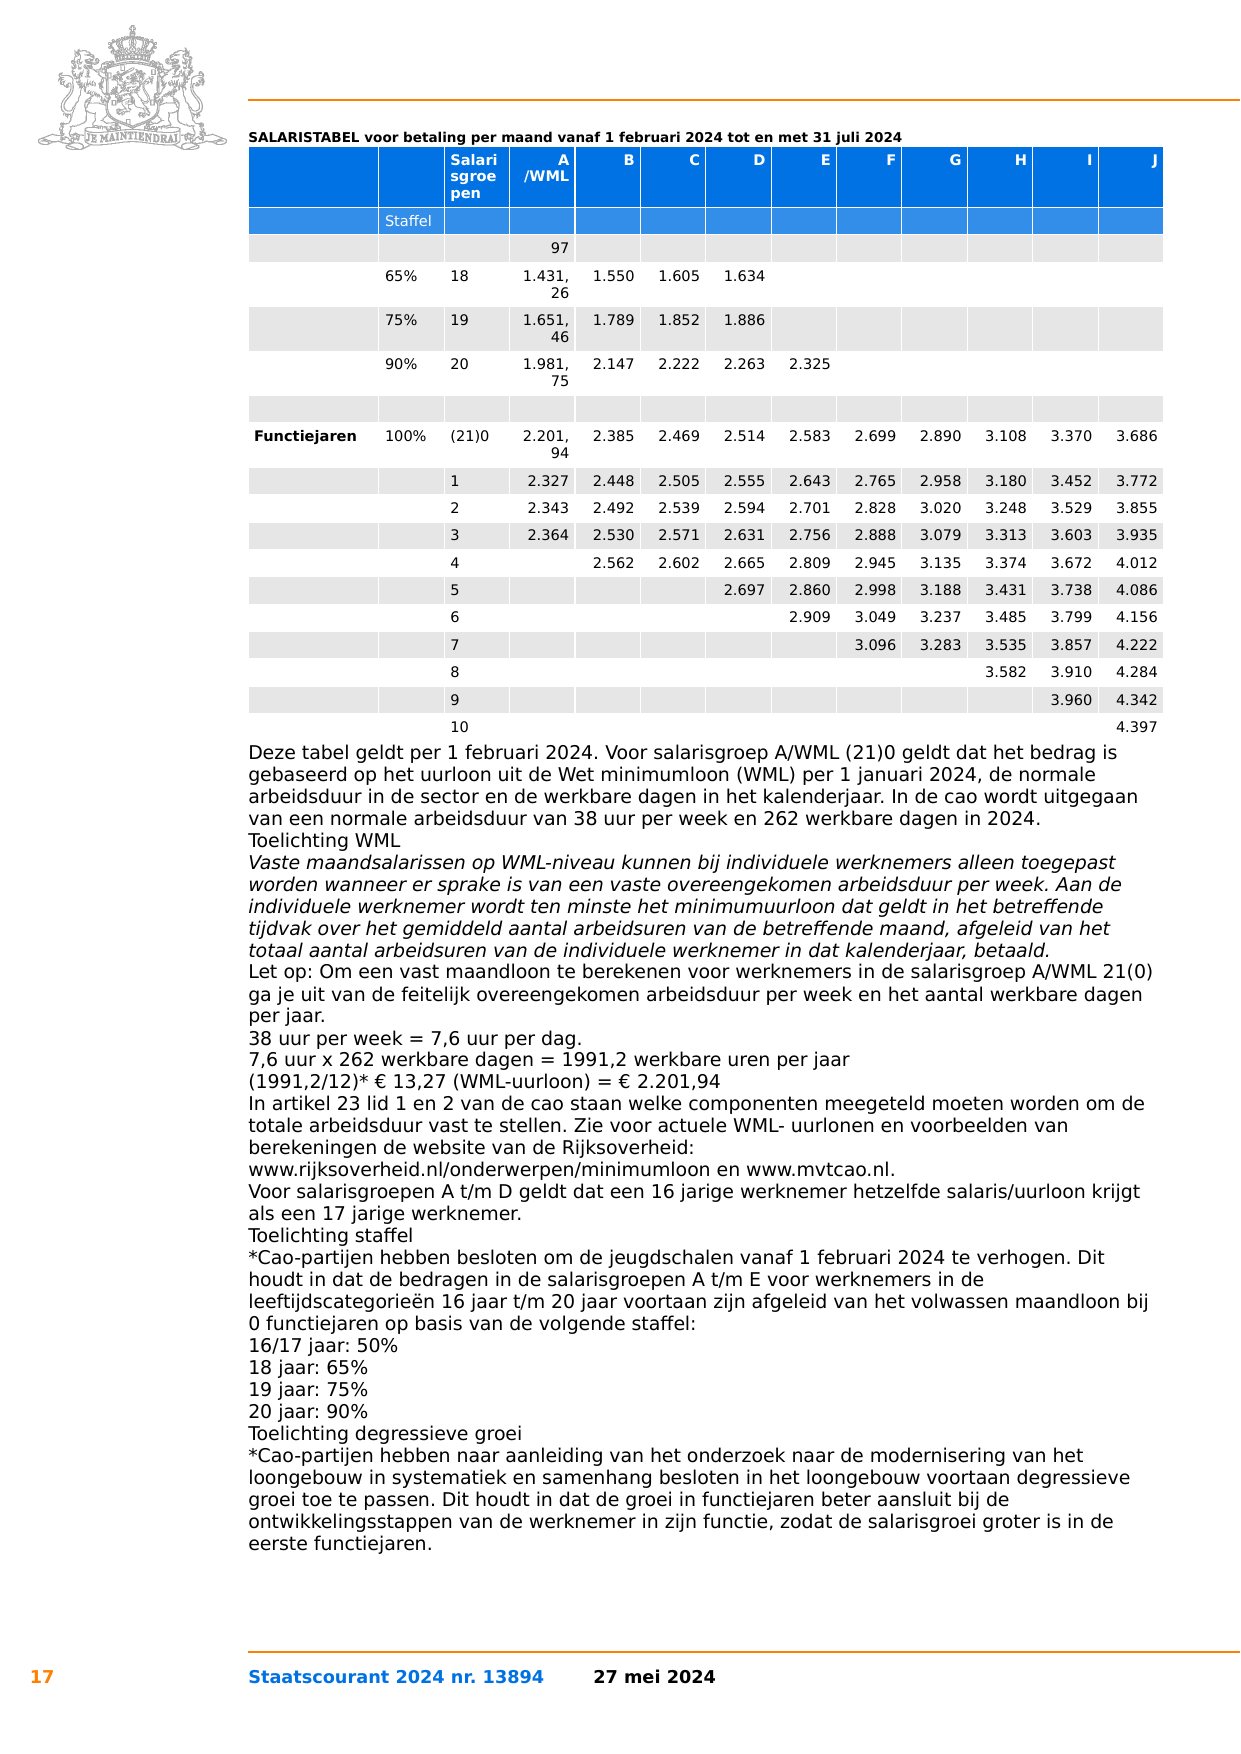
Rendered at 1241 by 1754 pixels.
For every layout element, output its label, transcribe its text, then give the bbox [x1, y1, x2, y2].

table_cell [576, 714, 640, 741]
table_cell [379, 714, 444, 741]
table_cell I [1033, 147, 1098, 207]
table_cell [249, 605, 378, 631]
table_cell [510, 577, 574, 604]
table_cell 2.327 [510, 468, 574, 494]
table_cell 3.772 [1099, 468, 1163, 494]
table_cell 3.313 [968, 523, 1032, 549]
table_cell 2.325 [772, 352, 836, 395]
text Voor salarisgroepen A t/m D geldt dat een 16 jarige werknemer hetzelfde salaris/uurloon krijgt als een 17 jarige werknemer. [248, 1181, 1163, 1225]
table_cell [379, 396, 444, 422]
table_cell 7 [445, 632, 509, 658]
table_cell 1.605 [641, 263, 705, 306]
table_cell [902, 714, 967, 741]
table_cell 4.086 [1099, 577, 1163, 604]
table_cell 2.514 [706, 423, 771, 467]
table_cell [249, 550, 378, 576]
table_cell [576, 660, 640, 686]
table_cell [968, 208, 1032, 234]
table_cell G [902, 147, 967, 207]
table_cell 3.857 [1033, 632, 1098, 658]
table_cell 2.594 [706, 495, 771, 521]
table_cell [902, 687, 967, 713]
table_cell B [576, 147, 640, 207]
table_cell [837, 352, 901, 395]
text (1991,2/12)* € 13,27 (WML-uurloon) = € 2.201,94 [248, 1071, 1163, 1093]
table_cell [249, 147, 378, 207]
table_cell 75% [379, 307, 444, 351]
table_cell [837, 263, 901, 306]
table_cell C [641, 147, 705, 207]
table_cell Salarisgroepen [445, 147, 509, 207]
table_cell [379, 660, 444, 686]
table_cell 2.701 [772, 495, 836, 521]
table_cell [249, 468, 378, 494]
picture [38, 25, 227, 150]
text In artikel 23 lid 1 en 2 van de cao staan welke componenten meegeteld moeten worden om de totale arbeidsduur vast te stellen. Zie voor actuele WML- uurlonen en voorbeelden van berekeningen de website van de Rijksoverheid: www.rijksoverheid.nl/onderwerpen/minimumloon en www.mvtcao.nl. [248, 1093, 1163, 1181]
text Toelichting WML [248, 829, 1163, 852]
text 16/17 jaar: 50% [248, 1335, 1163, 1357]
table_cell [510, 605, 574, 631]
table_cell [510, 632, 574, 658]
table_cell [510, 208, 574, 234]
table_cell 2.505 [641, 468, 705, 494]
table_cell [1099, 307, 1163, 351]
table_cell [249, 307, 378, 351]
table_cell [379, 235, 444, 262]
table_cell 2.583 [772, 423, 836, 467]
table_cell [902, 307, 967, 351]
table_cell [902, 396, 967, 422]
table_cell 90% [379, 352, 444, 395]
table_cell 2.809 [772, 550, 836, 576]
table_cell [249, 235, 378, 262]
table_cell 2.860 [772, 577, 836, 604]
table_cell [1033, 714, 1098, 741]
table_cell 1.651,46 [510, 307, 574, 351]
table_cell 3.686 [1099, 423, 1163, 467]
table_cell [445, 208, 509, 234]
table_cell [576, 235, 640, 262]
table_cell [706, 235, 771, 262]
table_cell 3.485 [968, 605, 1032, 631]
table_cell 2.631 [706, 523, 771, 549]
table_cell 1.981,75 [510, 352, 574, 395]
table_cell 2.448 [576, 468, 640, 494]
table_cell [968, 352, 1032, 395]
table_cell 3.452 [1033, 468, 1098, 494]
table_cell D [706, 147, 771, 207]
table_cell [1099, 235, 1163, 262]
table_cell 1 [445, 468, 509, 494]
table_cell [772, 208, 836, 234]
table_cell 3.935 [1099, 523, 1163, 549]
table_cell [445, 396, 509, 422]
table_cell [706, 714, 771, 741]
table_cell 2.530 [576, 523, 640, 549]
table_cell [772, 660, 836, 686]
table_cell [576, 687, 640, 713]
table_cell 3.960 [1033, 687, 1098, 713]
table_cell 4 [445, 550, 509, 576]
text 20 jaar: 90% [248, 1401, 1163, 1423]
table_cell 2.828 [837, 495, 901, 521]
table_cell 3.672 [1033, 550, 1098, 576]
table_cell 2.263 [706, 352, 771, 395]
table_cell 2.958 [902, 468, 967, 494]
text 18 jaar: 65% [248, 1357, 1163, 1379]
table_cell [1099, 396, 1163, 422]
table_cell [772, 632, 836, 658]
table_cell 3.431 [968, 577, 1032, 604]
table_cell [968, 263, 1032, 306]
table_cell [706, 208, 771, 234]
table_cell [576, 605, 640, 631]
table_cell [902, 660, 967, 686]
table_cell [510, 714, 574, 741]
table_cell 3.283 [902, 632, 967, 658]
table_cell [576, 208, 640, 234]
table_cell 2.643 [772, 468, 836, 494]
table_cell 3.237 [902, 605, 967, 631]
table_cell [772, 687, 836, 713]
table_cell [1099, 352, 1163, 395]
table_cell 100% [379, 423, 444, 467]
table_cell [706, 632, 771, 658]
table_cell 3.180 [968, 468, 1032, 494]
table_cell 4.222 [1099, 632, 1163, 658]
table_cell [1033, 396, 1098, 422]
table_cell [837, 714, 901, 741]
table_cell 4.156 [1099, 605, 1163, 631]
text Let op: Om een vast maandloon te berekenen voor werknemers in de salarisgroep A/WML 21(0) ga je uit van de feitelijk overeengekomen arbeidsduur per week en het aantal werkbare dagen per jaar. [248, 961, 1163, 1027]
table_cell 97 [510, 235, 574, 262]
table_cell (21)0 [445, 423, 509, 467]
table_cell [379, 687, 444, 713]
table_cell 3.910 [1033, 660, 1098, 686]
table_cell Staffel [379, 208, 444, 234]
table_cell 2.364 [510, 523, 574, 549]
table_cell 3.855 [1099, 495, 1163, 521]
table_cell [576, 577, 640, 604]
table_cell 3.799 [1033, 605, 1098, 631]
table_cell [510, 687, 574, 713]
table_cell 2.571 [641, 523, 705, 549]
table_cell [249, 714, 378, 741]
table_cell [902, 208, 967, 234]
table_cell [772, 235, 836, 262]
table_cell 2.562 [576, 550, 640, 576]
table_cell [249, 263, 378, 306]
table_cell 2.699 [837, 423, 901, 467]
table_cell 2.469 [641, 423, 705, 467]
text Toelichting degressieve groei [248, 1423, 1163, 1445]
table_cell 1.852 [641, 307, 705, 351]
table_cell 2.998 [837, 577, 901, 604]
table_cell 20 [445, 352, 509, 395]
table_cell [379, 605, 444, 631]
table_cell Functiejaren [249, 423, 378, 467]
table_cell 4.397 [1099, 714, 1163, 741]
table_cell [1099, 263, 1163, 306]
table_cell 3.188 [902, 577, 967, 604]
table_cell [706, 605, 771, 631]
table_cell 6 [445, 605, 509, 631]
table_cell [510, 396, 574, 422]
table_cell [249, 495, 378, 521]
table_cell [249, 687, 378, 713]
table_cell 3.374 [968, 550, 1032, 576]
table_cell [968, 307, 1032, 351]
table_cell [837, 396, 901, 422]
table_cell [1033, 235, 1098, 262]
table_cell 2.765 [837, 468, 901, 494]
table_cell 18 [445, 263, 509, 306]
table_cell 10 [445, 714, 509, 741]
table_cell [902, 352, 967, 395]
table_cell 65% [379, 263, 444, 306]
table_cell [249, 523, 378, 549]
table_cell [510, 550, 574, 576]
table_cell 2.539 [641, 495, 705, 521]
table_cell [249, 632, 378, 658]
table_cell [772, 307, 836, 351]
table_cell [379, 495, 444, 521]
table_cell 4.342 [1099, 687, 1163, 713]
table_cell 2.147 [576, 352, 640, 395]
table_cell 3.020 [902, 495, 967, 521]
table_cell [249, 396, 378, 422]
text *Cao-partijen hebben naar aanleiding van het onderzoek naar de modernisering van het loongebouw in systematiek en samenhang besloten in het loongebouw voortaan degressieve groei toe te passen. Dit houdt in dat de groei in functiejaren beter aansluit bij de ontwikkelingsstappen van de werknemer in zijn functie, zodat de salarisgroei groter is in de eerste functiejaren. [248, 1445, 1163, 1555]
table_cell J [1099, 147, 1163, 207]
table_cell [249, 577, 378, 604]
table_cell 3.582 [968, 660, 1032, 686]
table_cell [1099, 208, 1163, 234]
table_cell 2.697 [706, 577, 771, 604]
table_cell [1033, 263, 1098, 306]
table_cell [641, 208, 705, 234]
table_cell A /WML [510, 147, 574, 207]
table_cell [968, 714, 1032, 741]
table_cell [968, 396, 1032, 422]
table_cell 4.284 [1099, 660, 1163, 686]
text 19 jaar: 75% [248, 1379, 1163, 1401]
table_cell [379, 577, 444, 604]
table_cell [249, 208, 378, 234]
table_cell [576, 632, 640, 658]
table_cell 1.634 [706, 263, 771, 306]
table_cell 9 [445, 687, 509, 713]
table_cell E [772, 147, 836, 207]
table_cell 2.343 [510, 495, 574, 521]
table_cell [249, 660, 378, 686]
table_cell 2.602 [641, 550, 705, 576]
table_cell 2.222 [641, 352, 705, 395]
table_cell [379, 632, 444, 658]
table_cell 2.888 [837, 523, 901, 549]
table_cell [837, 208, 901, 234]
table_cell 2.665 [706, 550, 771, 576]
table_cell 2.909 [772, 605, 836, 631]
table_cell [837, 235, 901, 262]
table_cell 4.012 [1099, 550, 1163, 576]
table_cell [772, 263, 836, 306]
table_cell [641, 660, 705, 686]
table_cell [1033, 352, 1098, 395]
table_cell 3.049 [837, 605, 901, 631]
table_cell [641, 235, 705, 262]
table_cell [706, 687, 771, 713]
table_cell [641, 632, 705, 658]
table_cell [837, 660, 901, 686]
table_cell [379, 147, 444, 207]
table_cell [772, 396, 836, 422]
table_cell [510, 660, 574, 686]
table_cell [445, 235, 509, 262]
table_cell [837, 307, 901, 351]
table_cell [706, 660, 771, 686]
table_cell 19 [445, 307, 509, 351]
table_cell 2 [445, 495, 509, 521]
table_cell 3.529 [1033, 495, 1098, 521]
table_cell 8 [445, 660, 509, 686]
table_cell 3.603 [1033, 523, 1098, 549]
table_cell [902, 235, 967, 262]
table_cell [641, 396, 705, 422]
table_cell [968, 687, 1032, 713]
table_cell [379, 550, 444, 576]
text Vaste maandsalarissen op WML-niveau kunnen bij individuele werknemers alleen toegepast worden wanneer er sprake is van een vaste overeengekomen arbeidsduur per week. Aan de individuele werknemer wordt ten minste het minimumuurloon dat geldt in het betreffende tijdvak over het gemiddeld aantal arbeidsuren van de betreffende maand, afgeleid van het totaal aantal arbeidsuren van de individuele werknemer in dat kalenderjaar, betaald. [248, 852, 1163, 961]
table_cell 1.431,26 [510, 263, 574, 306]
table_cell [772, 714, 836, 741]
table_cell [641, 577, 705, 604]
table_cell 1.886 [706, 307, 771, 351]
table_cell 2.201,94 [510, 423, 574, 467]
table_cell 2.756 [772, 523, 836, 549]
table_header SALARISTABEL voor betaling per maand vanaf 1 februari 2024 tot en met 31 juli 2024 [248, 130, 1163, 146]
text 7,6 uur x 262 werkbare dagen = 1991,2 werkbare uren per jaar [248, 1049, 1163, 1071]
table_cell 2.945 [837, 550, 901, 576]
table_cell 2.385 [576, 423, 640, 467]
table_cell H [968, 147, 1032, 207]
table_cell [1033, 208, 1098, 234]
table_cell [379, 468, 444, 494]
table_cell [968, 235, 1032, 262]
text 38 uur per week = 7,6 uur per dag. [248, 1027, 1163, 1049]
table_cell [641, 605, 705, 631]
table_cell 1.550 [576, 263, 640, 306]
text *Cao-partijen hebben besloten om de jeugdschalen vanaf 1 februari 2024 te verhogen. Dit houdt in dat de bedragen in de salarisgroepen A t/m E voor werknemers in de leeftijdscategorieën 16 jaar t/m 20 jaar voortaan zijn afgeleid van het volwassen maandloon bij 0 functiejaren op basis van de volgende staffel: [248, 1247, 1163, 1335]
table_cell F [837, 147, 901, 207]
table_cell [576, 396, 640, 422]
table_cell [641, 714, 705, 741]
table_cell [1033, 307, 1098, 351]
table_cell [249, 352, 378, 395]
table_cell 5 [445, 577, 509, 604]
table_cell 1.789 [576, 307, 640, 351]
text Toelichting staffel [248, 1225, 1163, 1247]
table_cell 2.890 [902, 423, 967, 467]
table_cell 3.108 [968, 423, 1032, 467]
table_cell [837, 687, 901, 713]
table_cell 3.096 [837, 632, 901, 658]
table_cell 3 [445, 523, 509, 549]
table_cell [379, 523, 444, 549]
table_cell 2.492 [576, 495, 640, 521]
table_cell 2.555 [706, 468, 771, 494]
table_cell [706, 396, 771, 422]
table_cell 3.079 [902, 523, 967, 549]
table_cell 3.135 [902, 550, 967, 576]
table_cell 3.248 [968, 495, 1032, 521]
table_cell 3.535 [968, 632, 1032, 658]
table_cell 3.738 [1033, 577, 1098, 604]
table_cell [641, 687, 705, 713]
text Deze tabel geldt per 1 februari 2024. Voor salarisgroep A/WML (21)0 geldt dat het bedrag is gebaseerd op het uurloon uit de Wet minimumloon (WML) per 1 januari 2024, de normale arbeidsduur in de sector en de werkbare dagen in het kalenderjaar. In de cao wordt uitgegaan van een normale arbeidsduur van 38 uur per week en 262 werkbare dagen in 2024. [248, 742, 1163, 829]
table_cell [902, 263, 967, 306]
table_cell 3.370 [1033, 423, 1098, 467]
